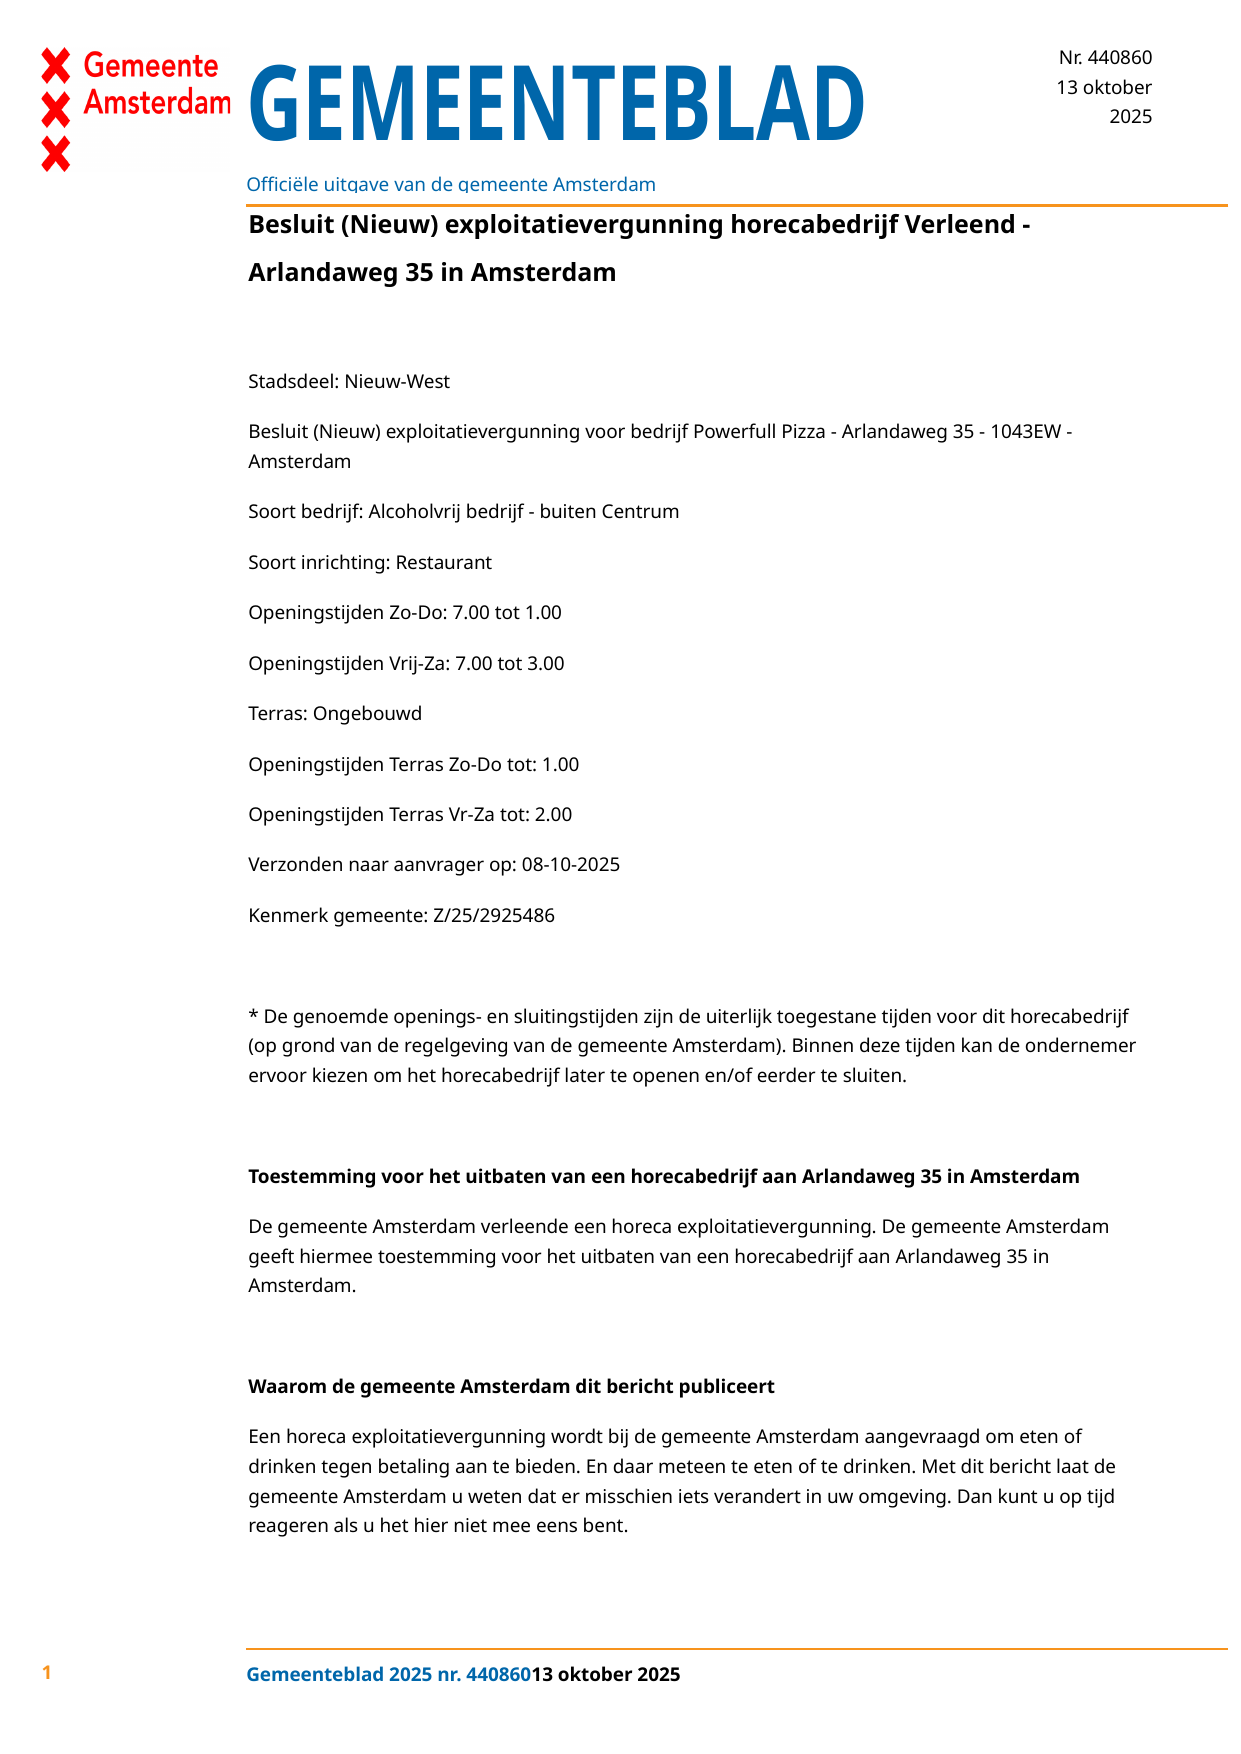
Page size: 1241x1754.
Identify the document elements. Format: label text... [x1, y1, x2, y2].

text Kenmerk gemeente: Z/25/2925486 [248, 902, 1152, 928]
text Openingstijden Terras Vr-Za tot: 2.00 [248, 801, 1152, 827]
text Soort bedrijf: Alcoholvrij bedrijf - buiten Centrum [248, 499, 1152, 524]
text Besluit (Nieuw) exploitatievergunning voor bedrijf Powerfull Pizza - Arlandaweg 35 - 1043EW - Amsterdam [248, 419, 1152, 474]
text Terras: Ongebouwd [248, 700, 1152, 726]
picture [41, 47, 231, 172]
text * De genoemde openings- en sluitingstijden zijn de uiterlijk toegestane tijden voor dit horecabedrijf (op grond van de regelgeving van de gemeente Amsterdam). Binnen deze tijden kan de ondernemer ervoor kiezen om het horecabedrijf later te openen en/of eerder te sluiten. [248, 1003, 1152, 1088]
text Soort inrichting: Restaurant [248, 549, 1152, 575]
text Een horeca exploitatievergunning wordt bij de gemeente Amsterdam aangevraagd om eten of drinken tegen betaling aan te bieden. En daar meteen te eten of te drinken. Met dit bericht laat de gemeente Amsterdam u weten dat er misschien iets verandert in uw omgeving. Dan kunt u op tijd reageren als u het hier niet mee eens bent. [248, 1424, 1152, 1538]
text Openingstijden Vrij-Za: 7.00 tot 3.00 [248, 650, 1152, 676]
text Verzonden naar aanvrager op: 08-10-2025 [248, 852, 1152, 877]
text Stadsdeel: Nieuw-West [248, 368, 1152, 394]
text Waarom de gemeente Amsterdam dit bericht publiceert [248, 1373, 1152, 1399]
text Openingstijden Zo-Do: 7.00 tot 1.00 [248, 599, 1152, 625]
text Besluit (Nieuw) exploitatievergunning horecabedrijf Verleend - Arlandaweg 35 in Amsterdam [248, 207, 1152, 288]
text Toestemming voor het uitbaten van een horecabedrijf aan Arlandaweg 35 in Amsterdam [248, 1163, 1152, 1189]
text De gemeente Amsterdam verleende een horeca exploitatievergunning. De gemeente Amsterdam geeft hiermee toestemming voor het uitbaten van een horecabedrijf aan Arlandaweg 35 in Amsterdam. [248, 1213, 1152, 1298]
text Openingstijden Terras Zo-Do tot: 1.00 [248, 751, 1152, 777]
